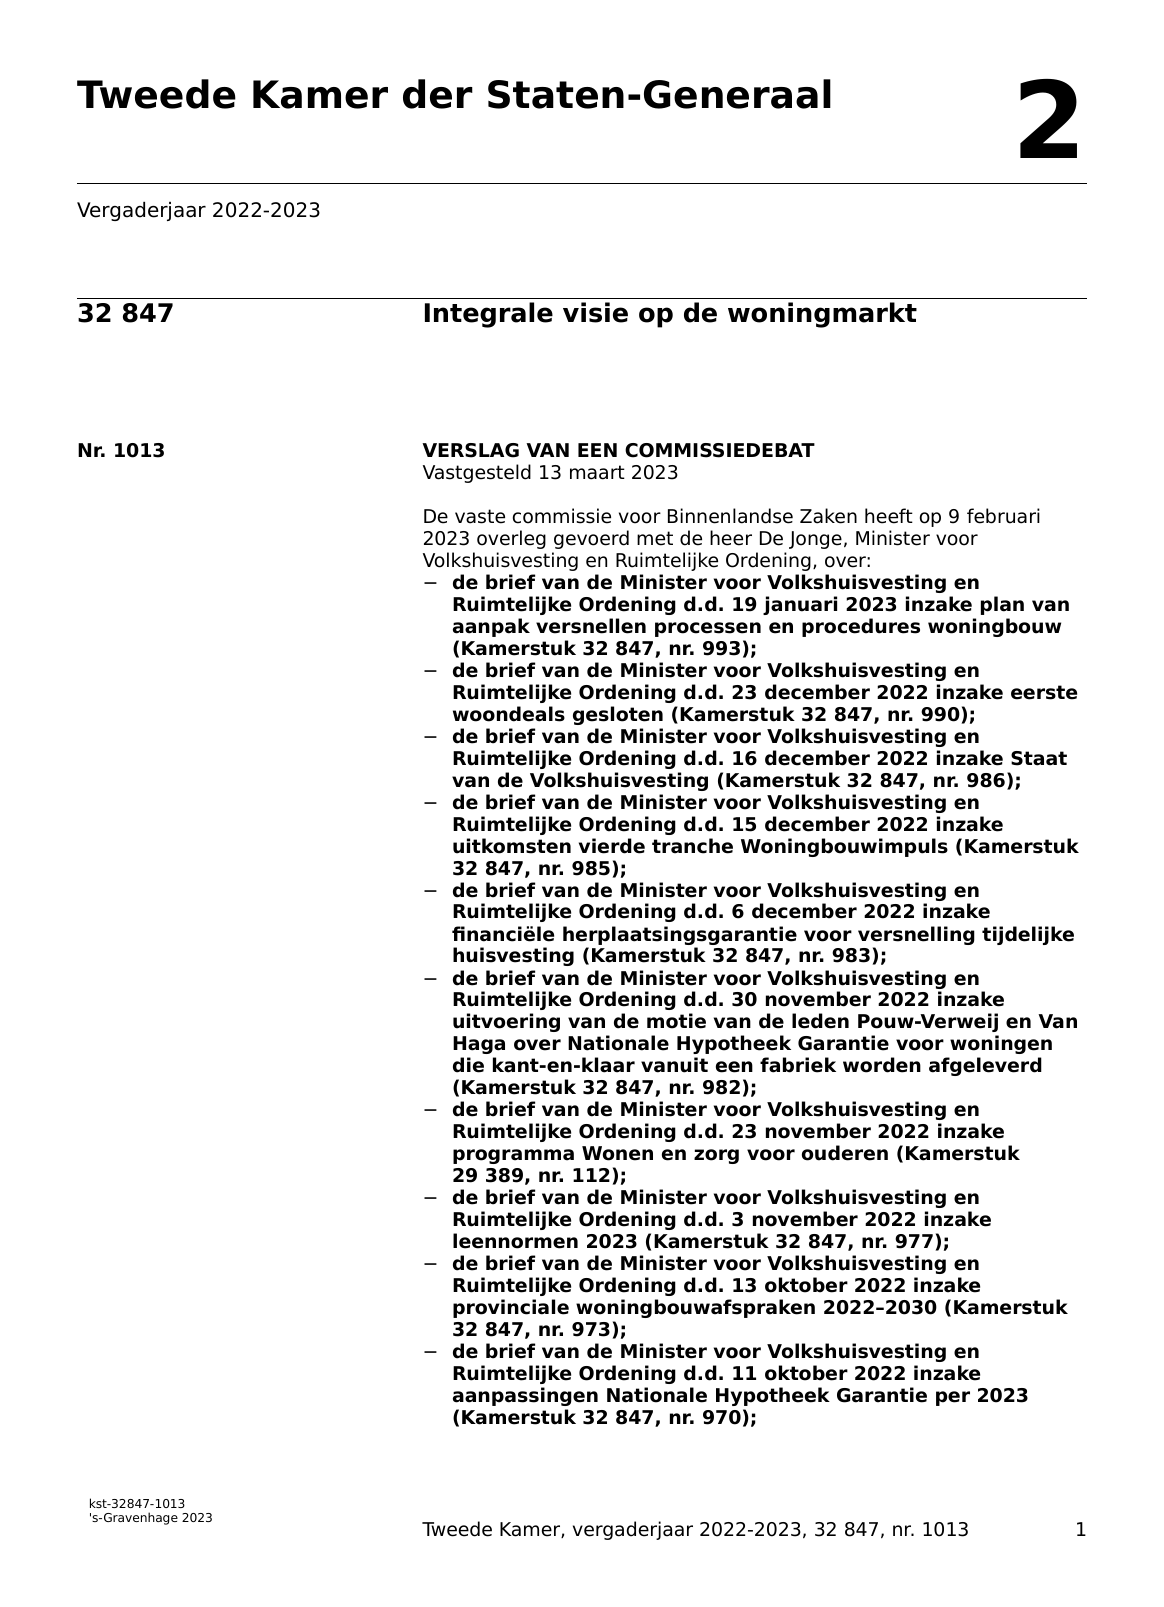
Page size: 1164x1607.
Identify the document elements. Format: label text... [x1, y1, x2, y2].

text − de brief van de Minister voor Volkshuisvesting en Ruimtelijke Ordening d.d. 30 november 2022 inzake uitvoering van de motie van de leden Pouw-Verweij en Van Haga over Nationale Hypotheek Garantie voor woningen die kant-en-klaar vanuit een fabriek worden afgeleverd (Kamerstuk 32 847, nr. 982); [422, 967, 1087, 1099]
text − de brief van de Minister voor Volkshuisvesting en Ruimtelijke Ordening d.d. 6 december 2022 inzake financiële herplaatsingsgarantie voor versnelling tijdelijke huisvesting (Kamerstuk 32 847, nr. 983); [422, 879, 1087, 967]
text − de brief van de Minister voor Volkshuisvesting en Ruimtelijke Ordening d.d. 3 november 2022 inzake leennormen 2023 (Kamerstuk 32 847, nr. 977); [422, 1187, 1087, 1253]
subtitle Nr. 1013 VERSLAG VAN EEN COMMISSIEDEBAT [77, 440, 1087, 462]
subtitle 32 847 Integrale visie op de woningmarkt [77, 299, 1087, 329]
text 's-Gravenhage 2023 [88, 1511, 323, 1525]
text − de brief van de Minister voor Volkshuisvesting en Ruimtelijke Ordening d.d. 13 oktober 2022 inzake provinciale woningbouwafspraken 2022–2030 (Kamerstuk 32 847, nr. 973); [422, 1253, 1087, 1341]
text − de brief van de Minister voor Volkshuisvesting en Ruimtelijke Ordening d.d. 11 oktober 2022 inzake aanpassingen Nationale Hypotheek Garantie per 2023 (Kamerstuk 32 847, nr. 970); [422, 1341, 1087, 1429]
text kst-32847-1013 [88, 1497, 323, 1511]
table_cell Vergaderjaar 2022-2023 [77, 184, 1087, 298]
text De vaste commissie voor Binnenlandse Zaken heeft op 9 februari 2023 overleg gevoerd met de heer De Jonge, Minister voor Volkshuisvesting en Ruimtelijke Ordening, over: [422, 506, 1087, 572]
table_header Tweede Kamer der Staten-Generaal [77, 59, 886, 183]
text − de brief van de Minister voor Volkshuisvesting en Ruimtelijke Ordening d.d. 23 november 2022 inzake programma Wonen en zorg voor ouderen (Kamerstuk 29 389, nr. 112); [422, 1099, 1087, 1187]
text − de brief van de Minister voor Volkshuisvesting en Ruimtelijke Ordening d.d. 16 december 2022 inzake Staat van de Volkshuisvesting (Kamerstuk 32 847, nr. 986); [422, 726, 1087, 792]
text − de brief van de Minister voor Volkshuisvesting en Ruimtelijke Ordening d.d. 19 januari 2023 inzake plan van aanpak versnellen processen en procedures woningbouw (Kamerstuk 32 847, nr. 993); [422, 572, 1087, 660]
text − de brief van de Minister voor Volkshuisvesting en Ruimtelijke Ordening d.d. 15 december 2022 inzake uitkomsten vierde tranche Woningbouwimpuls (Kamerstuk 32 847, nr. 985); [422, 792, 1087, 879]
text − de brief van de Minister voor Volkshuisvesting en Ruimtelijke Ordening d.d. 23 december 2022 inzake eerste woondeals gesloten (Kamerstuk 32 847, nr. 990); [422, 660, 1087, 726]
text Vastgesteld 13 maart 2023 [422, 462, 1087, 484]
table_header 2 [886, 59, 1087, 183]
